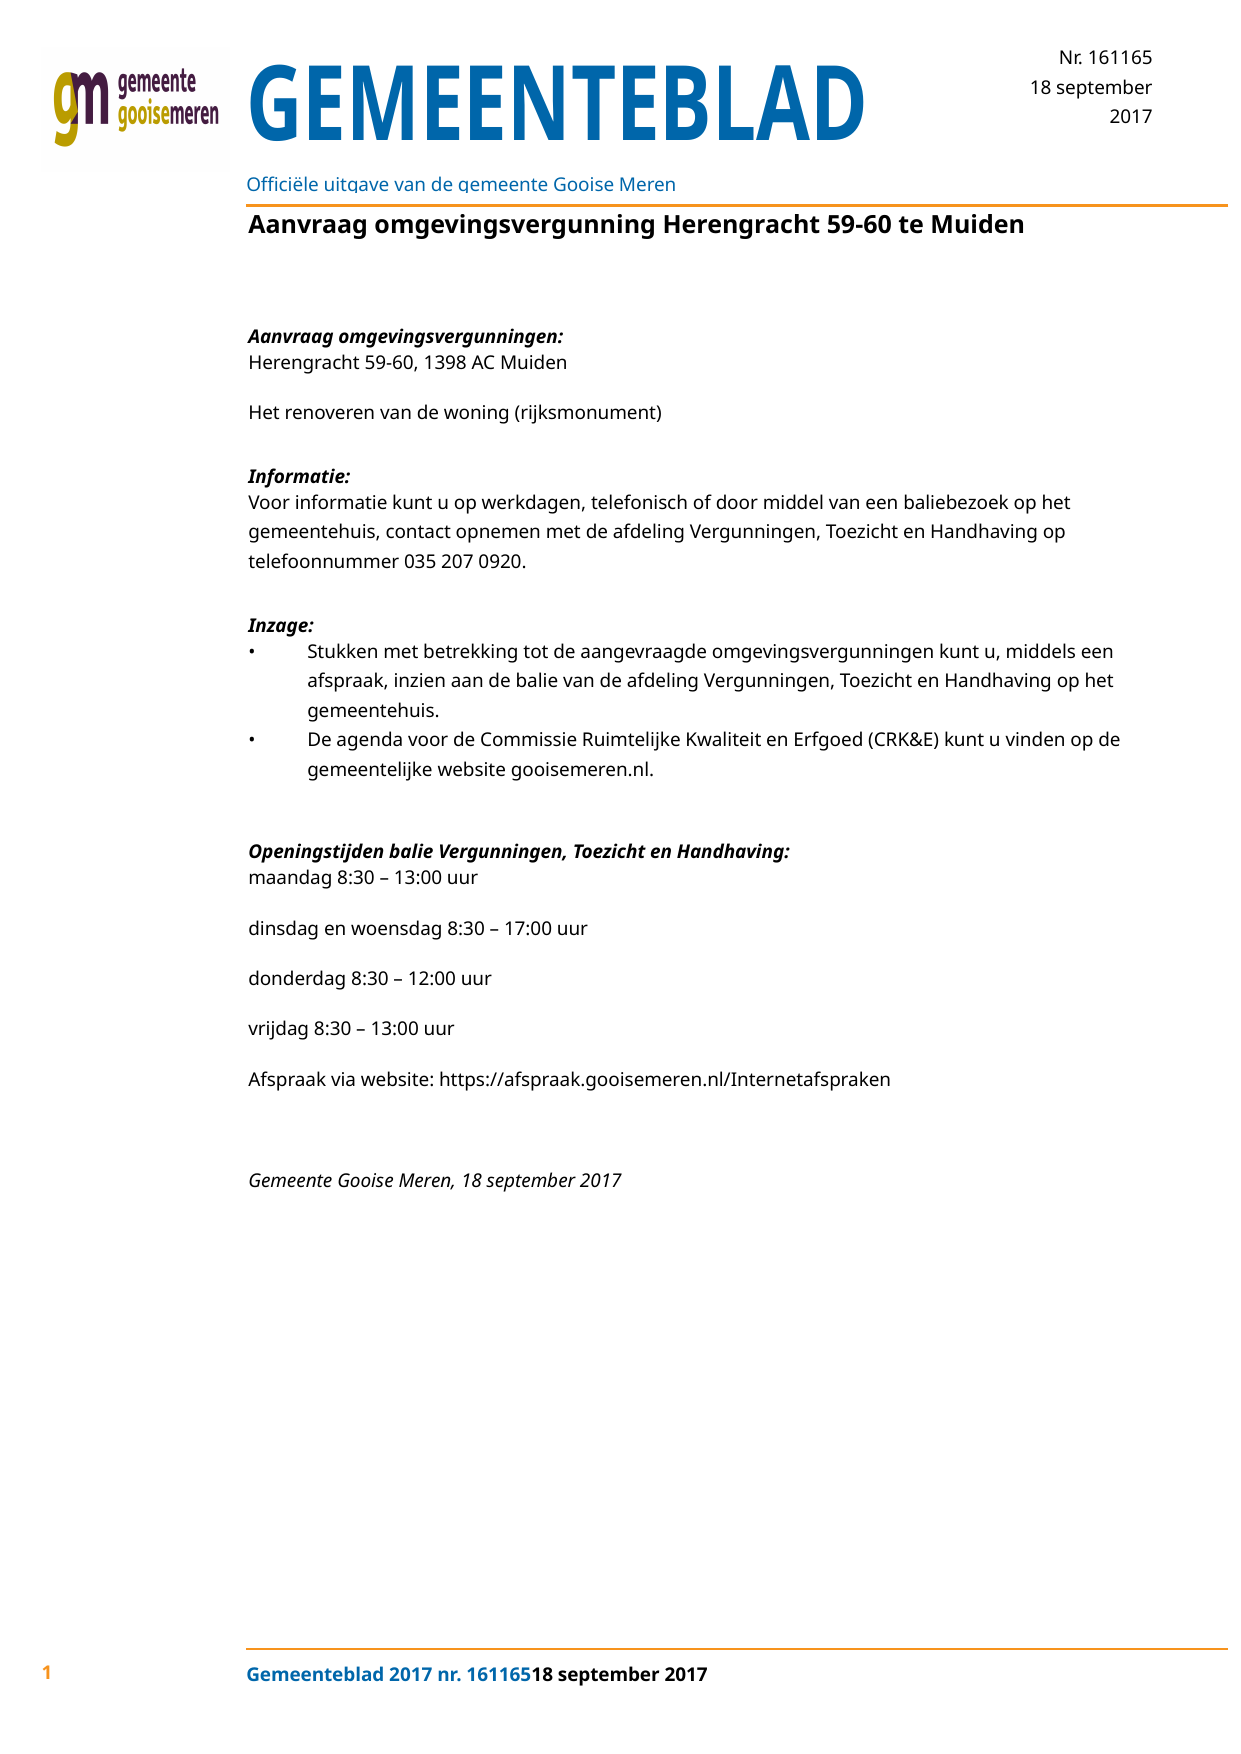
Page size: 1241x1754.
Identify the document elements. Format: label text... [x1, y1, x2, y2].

text Aanvraag omgevingsvergunningen: [248, 323, 1152, 349]
list De agenda voor de Commissie Ruimtelijke Kwaliteit en Erfgoed (CRK&E) kunt u vinden op de gemeentelijke website gooisemeren.nl. [248, 727, 1152, 782]
text Afspraak via website: https://afspraak.gooisemeren.nl/Internetafspraken [248, 1066, 1152, 1092]
text Openingstijden balie Vergunningen, Toezicht en Handhaving: [248, 838, 1152, 864]
text Het renoveren van de woning (rijksmonument) [248, 399, 1152, 425]
text Informatie: [248, 463, 1152, 489]
text Herengracht 59-60, 1398 AC Muiden [248, 349, 1152, 374]
list Stukken met betrekking tot de aangevraagde omgevingsvergunningen kunt u, middels een afspraak, inzien aan de balie van de afdeling Vergunningen, Toezicht en Handhaving op het gemeentehuis. [248, 638, 1152, 723]
text Aanvraag omgevingsvergunning Herengracht 59-60 te Muiden [248, 207, 1152, 241]
text vrijdag 8:30 – 13:00 uur [248, 1016, 1152, 1041]
text maandag 8:30 – 13:00 uur [248, 864, 1152, 890]
text Voor informatie kunt u op werkdagen, telefonisch of door middel van een baliebezoek op het gemeentehuis, contact opnemen met de afdeling Vergunningen, Toezicht en Handhaving op telefoonnummer 035 207 0920. [248, 489, 1152, 574]
text Gemeente Gooise Meren, 18 september 2017 [248, 1167, 1152, 1192]
text donderdag 8:30 – 12:00 uur [248, 965, 1152, 991]
text dinsdag en woensdag 8:30 – 17:00 uur [248, 915, 1152, 940]
text Inzage: [248, 612, 1152, 638]
picture [41, 47, 231, 172]
